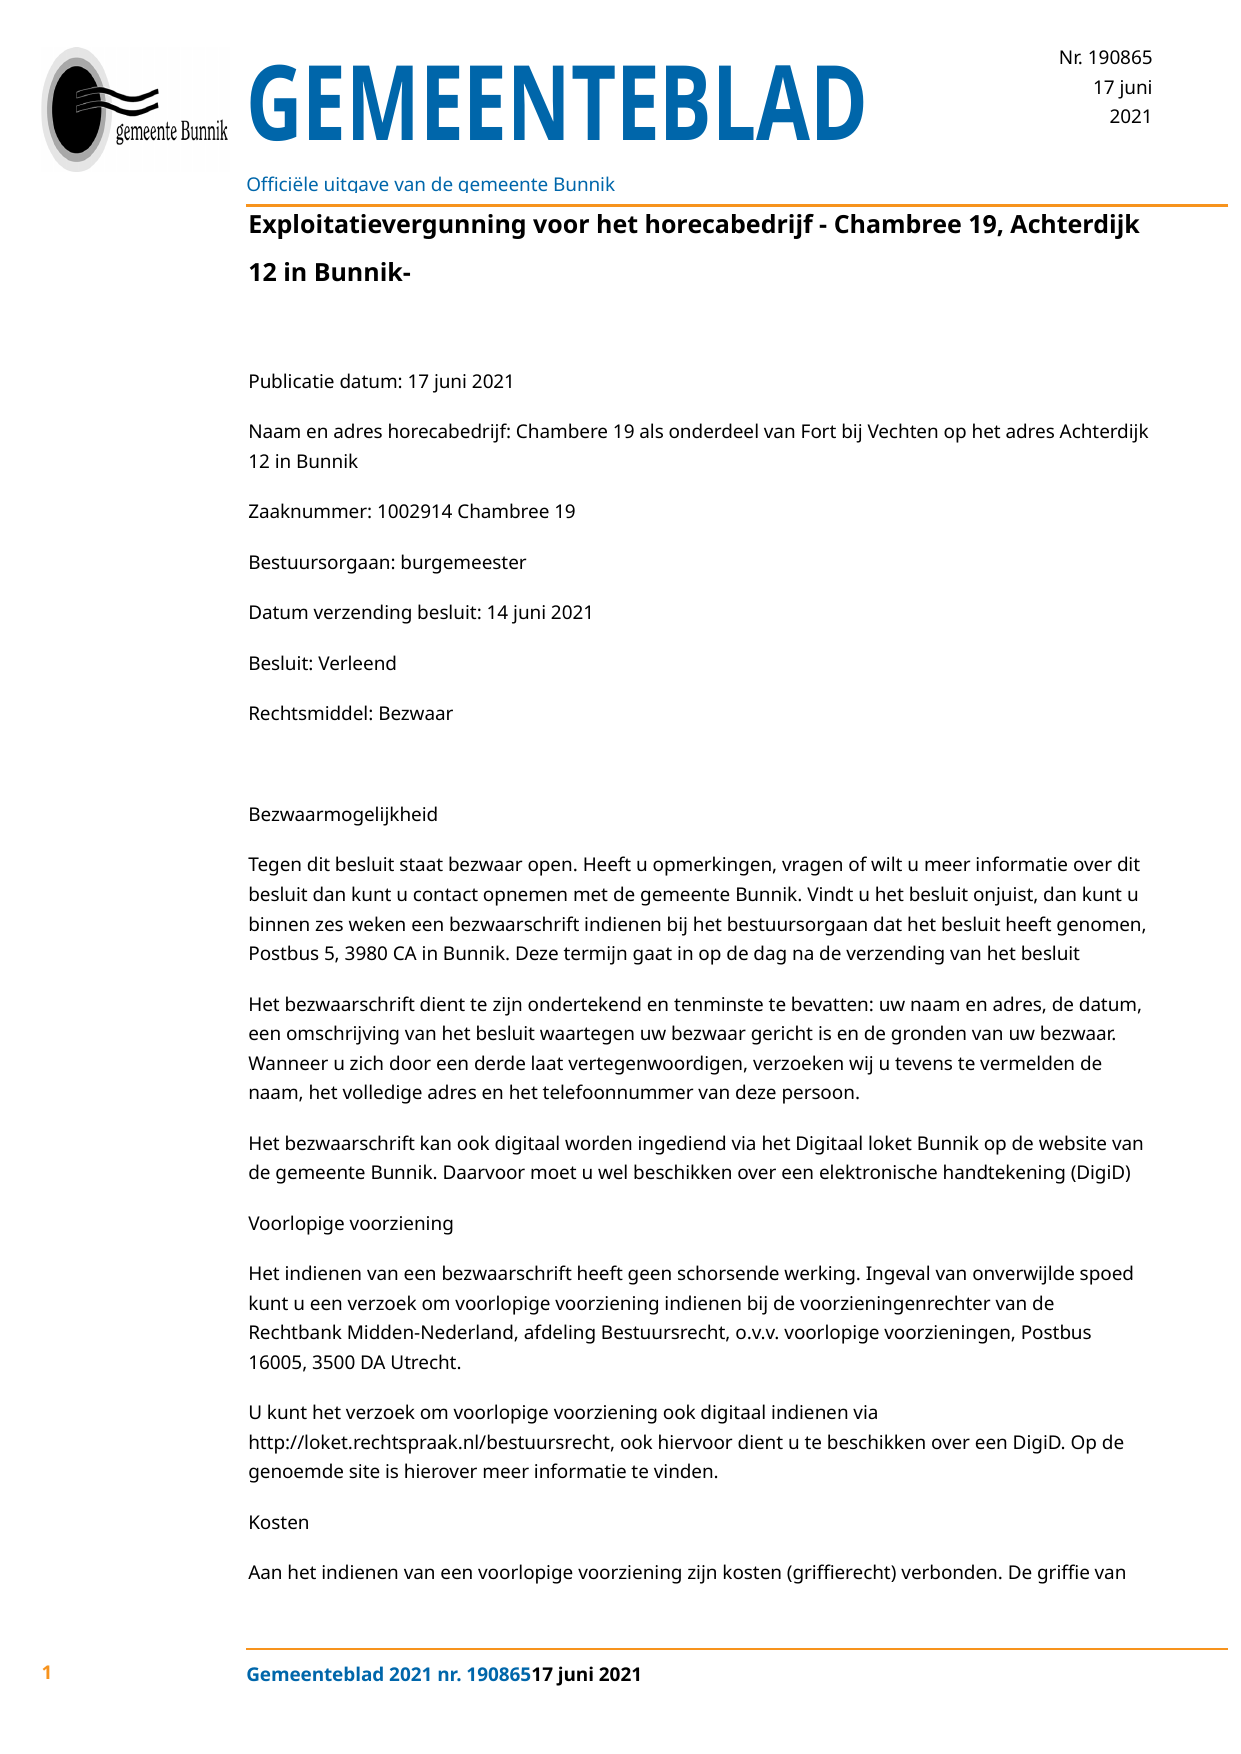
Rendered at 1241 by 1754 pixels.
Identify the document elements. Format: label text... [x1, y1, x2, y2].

text Bestuursorgaan: burgemeester [248, 549, 1152, 575]
text Voorlopige voorziening [248, 1210, 1152, 1236]
text Het bezwaarschrift dient te zijn ondertekend en tenminste te bevatten: uw naam en adres, de datum, een omschrijving van het besluit waartegen uw bezwaar gericht is en de gronden van uw bezwaar. Wanneer u zich door een derde laat vertegenwoordigen, verzoeken wij u tevens te vermelden de naam, het volledige adres en het telefoonnummer van deze persoon. [248, 991, 1152, 1105]
text Kosten [248, 1509, 1152, 1535]
text Datum verzending besluit: 14 juni 2021 [248, 599, 1152, 625]
text Het indienen van een bezwaarschrift heeft geen schorsende werking. Ingeval van onverwijlde spoed kunt u een verzoek om voorlopige voorziening indienen bij de voorzieningenrechter van de Rechtbank Midden-Nederland, afdeling Bestuursrecht, o.v.v. voorlopige voorzieningen, Postbus 16005, 3500 DA Utrecht. [248, 1260, 1152, 1375]
text Aan het indienen van een voorlopige voorziening zijn kosten (griffierecht) verbonden. De griffie van [248, 1559, 1152, 1585]
text Bezwaarmogelijkheid [248, 801, 1152, 827]
text Besluit: Verleend [248, 650, 1152, 676]
text Naam en adres horecabedrijf: Chambere 19 als onderdeel van Fort bij Vechten op het adres Achterdijk 12 in Bunnik [248, 419, 1152, 474]
text Tegen dit besluit staat bezwaar open. Heeft u opmerkingen, vragen of wilt u meer informatie over dit besluit dan kunt u contact opnemen met de gemeente Bunnik. Vindt u het besluit onjuist, dan kunt u binnen zes weken een bezwaarschrift indienen bij het bestuursorgaan dat het besluit heeft genomen, Postbus 5, 3980 CA in Bunnik. Deze termijn gaat in op de dag na de verzending van het besluit [248, 852, 1152, 966]
picture [41, 47, 231, 172]
text Publicatie datum: 17 juni 2021 [248, 368, 1152, 394]
text U kunt het verzoek om voorlopige voorziening ook digitaal indienen via http://loket.rechtspraak.nl/bestuursrecht, ook hiervoor dient u te beschikken over een DigiD. Op de genoemde site is hierover meer informatie te vinden. [248, 1399, 1152, 1484]
text Exploitatievergunning voor het horecabedrijf - Chambree 19, Achterdijk 12 in Bunnik- [248, 207, 1152, 288]
text Zaaknummer: 1002914 Chambree 19 [248, 499, 1152, 524]
text Het bezwaarschrift kan ook digitaal worden ingediend via het Digitaal loket Bunnik op de website van de gemeente Bunnik. Daarvoor moet u wel beschikken over een elektronische handtekening (DigiD) [248, 1130, 1152, 1185]
text Rechtsmiddel: Bezwaar [248, 700, 1152, 726]
